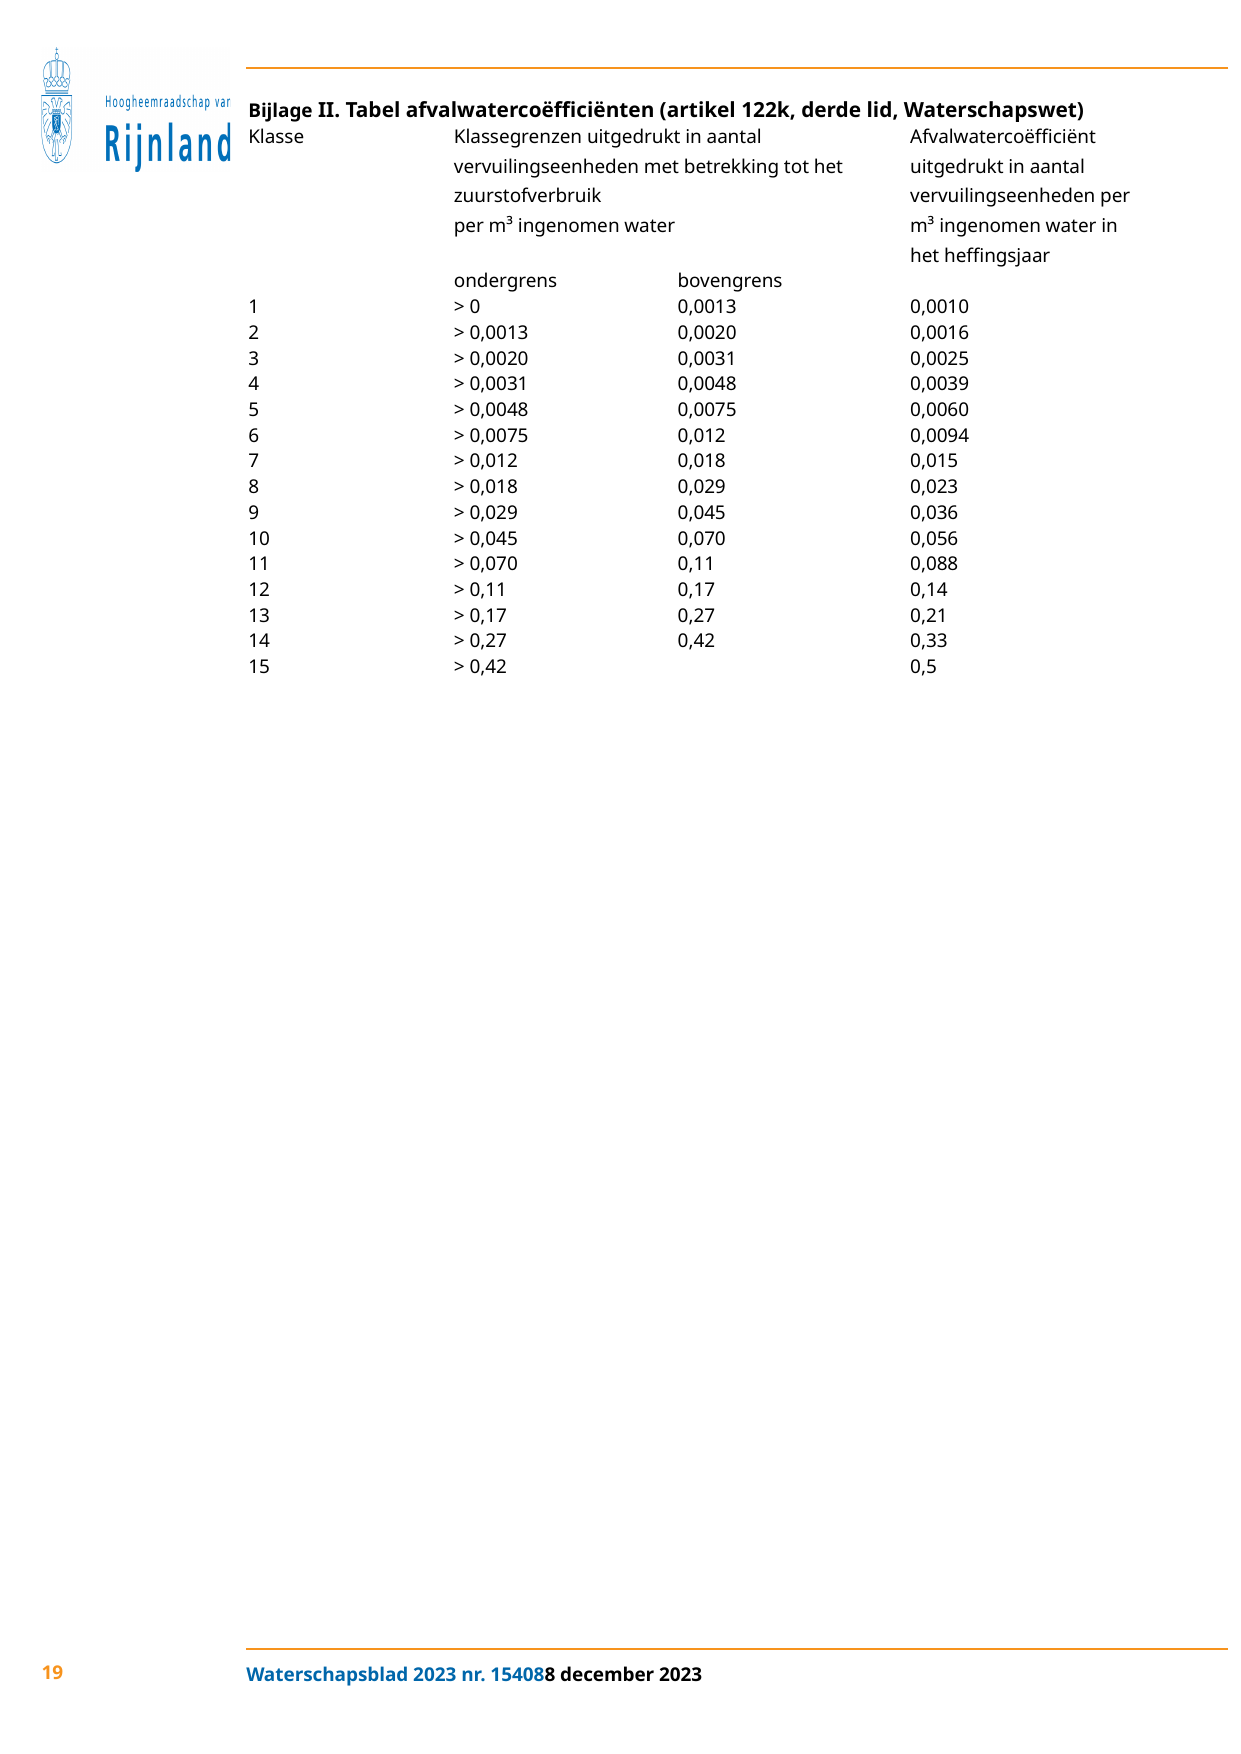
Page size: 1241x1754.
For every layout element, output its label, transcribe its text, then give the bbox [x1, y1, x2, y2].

table_cell 0,17 [678, 576, 910, 602]
table_cell 0,0025 [910, 345, 1152, 370]
table_cell > 0,018 [454, 473, 677, 499]
table_cell > 0 [454, 293, 677, 319]
table_cell > 0,0020 [454, 345, 677, 370]
table_cell 0,0075 [678, 396, 910, 422]
table_cell 7 [248, 448, 454, 473]
table_cell > 0,070 [454, 551, 677, 576]
table_cell 0,0048 [678, 370, 910, 396]
table_cell > 0,029 [454, 499, 677, 525]
table_cell 0,27 [678, 602, 910, 628]
table_cell 0,0020 [678, 319, 910, 345]
table_cell 2 [248, 319, 454, 345]
table_cell 8 [248, 473, 454, 499]
table_cell 0,088 [910, 551, 1152, 576]
table_cell 0,0010 [910, 293, 1152, 319]
table_cell 0,056 [910, 525, 1152, 551]
table_cell > 0,11 [454, 576, 677, 602]
table_cell 0,012 [678, 422, 910, 448]
table_cell 0,0016 [910, 319, 1152, 345]
table_cell > 0,0075 [454, 422, 677, 448]
table_header Klasse [248, 124, 454, 267]
table_header Klassegrenzen uitgedrukt in aantal vervuilingseenheden met betrekking tot het zuurstofverbruik per m³ ingenomen water [454, 124, 910, 267]
table_cell 0,0039 [910, 370, 1152, 396]
table_cell 13 [248, 602, 454, 628]
table_cell 10 [248, 525, 454, 551]
table_cell 4 [248, 370, 454, 396]
table_cell bovengrens [678, 268, 910, 293]
table_cell > 0,0031 [454, 370, 677, 396]
table_cell 5 [248, 396, 454, 422]
table_cell > 0,045 [454, 525, 677, 551]
table_header Afvalwatercoëfficiënt uitgedrukt in aantal vervuilingseenheden per m³ ingenomen water in het heffingsjaar [910, 124, 1152, 267]
table_cell 9 [248, 499, 454, 525]
table_cell 0,070 [678, 525, 910, 551]
table_cell 15 [248, 654, 454, 679]
table_cell 3 [248, 345, 454, 370]
table_cell 0,14 [910, 576, 1152, 602]
table_cell [678, 654, 910, 679]
table_cell 0,33 [910, 628, 1152, 653]
text Bijlage II. Tabel afvalwatercoëfficiënten (artikel 122k, derde lid, Waterschapswet) [248, 95, 1152, 123]
table_cell 0,42 [678, 628, 910, 653]
table_cell 0,0060 [910, 396, 1152, 422]
table_cell 0,0013 [678, 293, 910, 319]
table_cell 0,015 [910, 448, 1152, 473]
table_cell > 0,0048 [454, 396, 677, 422]
table_cell 0,0031 [678, 345, 910, 370]
table_cell 0,018 [678, 448, 910, 473]
table_cell 1 [248, 293, 454, 319]
table_cell 6 [248, 422, 454, 448]
table_cell [248, 268, 454, 293]
table_cell [910, 268, 1152, 293]
table_cell > 0,42 [454, 654, 677, 679]
table_cell 12 [248, 576, 454, 602]
table_cell 0,045 [678, 499, 910, 525]
table_cell 14 [248, 628, 454, 653]
table_cell 0,023 [910, 473, 1152, 499]
table_cell 0,036 [910, 499, 1152, 525]
picture [41, 47, 231, 172]
table_cell > 0,0013 [454, 319, 677, 345]
table_cell 0,5 [910, 654, 1152, 679]
table_cell 11 [248, 551, 454, 576]
table_cell 0,21 [910, 602, 1152, 628]
table_cell > 0,012 [454, 448, 677, 473]
table_cell 0,11 [678, 551, 910, 576]
table_cell ondergrens [454, 268, 677, 293]
table_cell > 0,17 [454, 602, 677, 628]
table_cell 0,029 [678, 473, 910, 499]
table_cell > 0,27 [454, 628, 677, 653]
table_cell 0,0094 [910, 422, 1152, 448]
